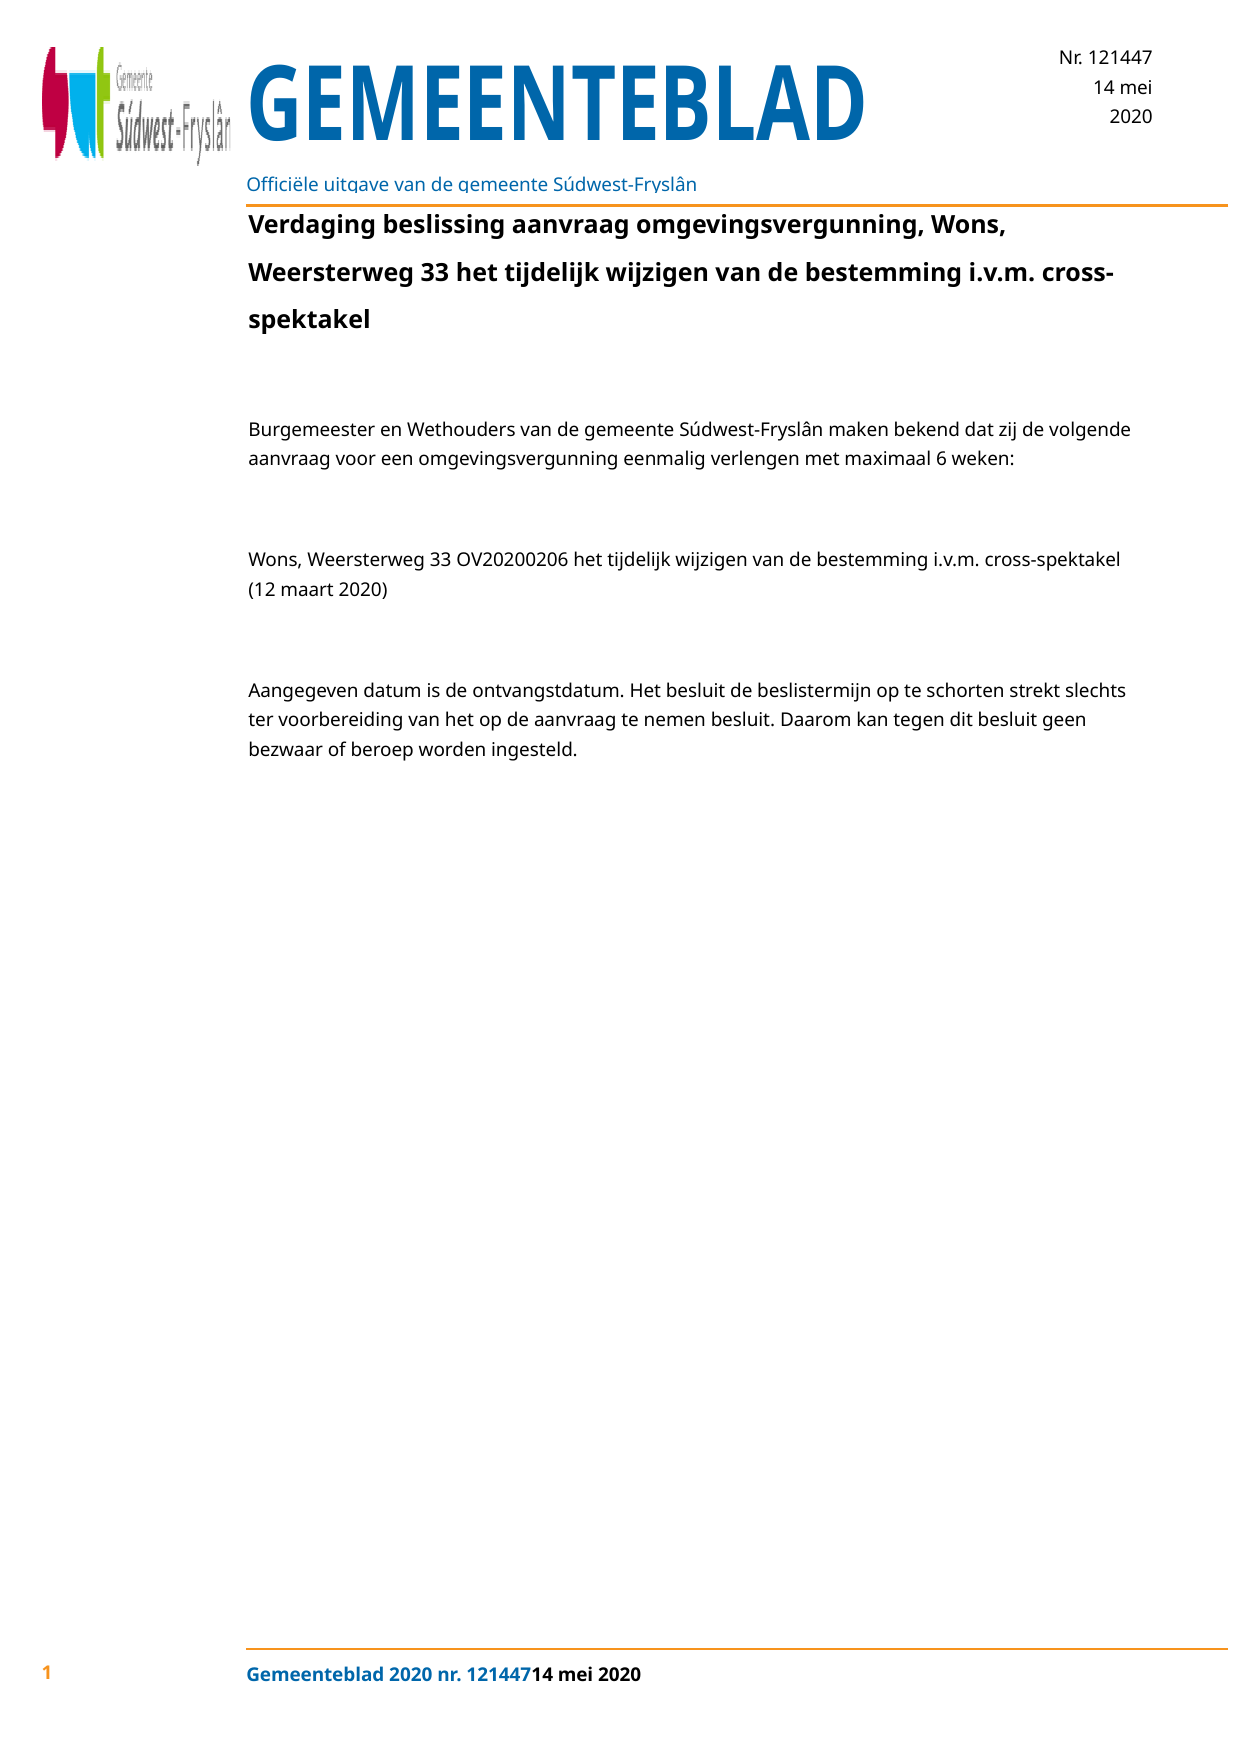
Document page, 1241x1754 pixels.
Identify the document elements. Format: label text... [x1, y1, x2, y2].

text Burgemeester en Wethouders van de gemeente Súdwest-Fryslân maken bekend dat zij de volgende aanvraag voor een omgevingsvergunning eenmalig verlengen met maximaal 6 weken: [248, 416, 1152, 471]
text Verdaging beslissing aanvraag omgevingsvergunning, Wons, Weersterweg 33 het tijdelijk wijzigen van de bestemming i.v.m. cross-spektakel [248, 207, 1152, 336]
picture [41, 47, 231, 172]
text Aangegeven datum is de ontvangstdatum. Het besluit de beslistermijn op te schorten strekt slechts ter voorbereiding van het op de aanvraag te nemen besluit. Daarom kan tegen dit besluit geen bezwaar of beroep worden ingesteld. [248, 677, 1152, 762]
text Wons, Weersterweg 33 OV20200206 het tijdelijk wijzigen van de bestemming i.v.m. cross-spektakel (12 maart 2020) [248, 546, 1152, 602]
